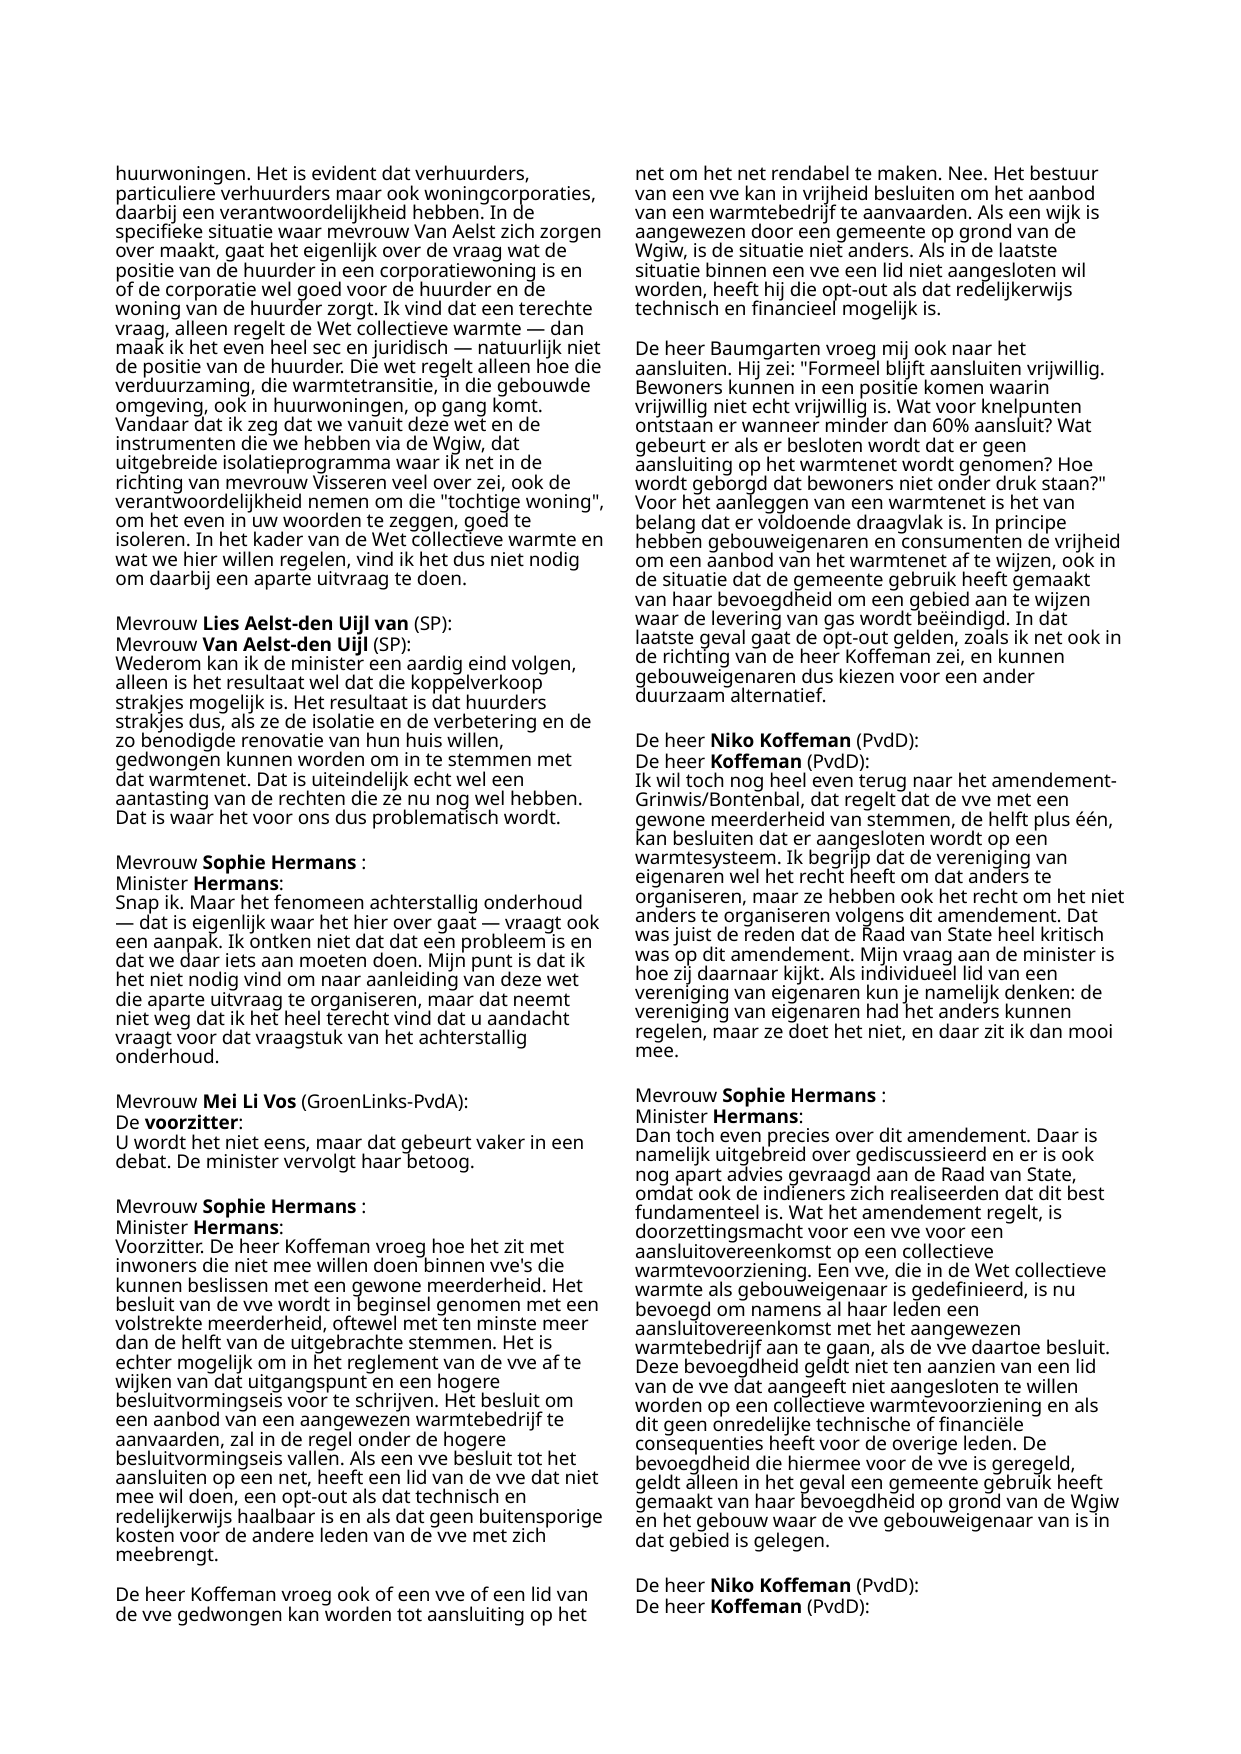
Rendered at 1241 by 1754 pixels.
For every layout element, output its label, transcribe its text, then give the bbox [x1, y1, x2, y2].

text Ik wil toch nog heel even terug naar het amendement-Grinwis/Bontenbal, dat regelt dat de vve met een gewone meerderheid van stemmen, de helft plus één, kan besluiten dat er aangesloten wordt op een warmtesysteem. Ik begrijp dat de vereniging van eigenaren wel het recht heeft om dat anders te organiseren, maar ze hebben ook het recht om het niet anders te organiseren volgens dit amendement. Dat was juist de reden dat de Raad van State heel kritisch was op dit amendement. Mijn vraag aan de minister is hoe zij daarnaar kijkt. Als individueel lid van een vereniging van eigenaren kun je namelijk denken: de vereniging van eigenaren had het anders kunnen regelen, maar ze doet het niet, en daar zit ik dan mooi mee. [635, 772, 1125, 1061]
text De heer Koffeman (PvdD): [635, 1598, 1125, 1617]
text Mevrouw Van Aelst-den Uijl (SP): [115, 636, 605, 655]
text huurwoningen. Het is evident dat verhuurders, particuliere verhuurders maar ook woningcorporaties, daarbij een verantwoordelijkheid hebben. In de specifieke situatie waar mevrouw Van Aelst zich zorgen over maakt, gaat het eigenlijk over de vraag wat de positie van de huurder in een corporatiewoning is en of de corporatie wel goed voor de huurder en de woning van de huurder zorgt. Ik vind dat een terechte vraag, alleen regelt de Wet collectieve warmte — dan maak ik het even heel sec en juridisch — natuurlijk niet de positie van de huurder. Die wet regelt alleen hoe die verduurzaming, die warmtetransitie, in die gebouwde omgeving, ook in huurwoningen, op gang komt. Vandaar dat ik zeg dat we vanuit deze wet en de instrumenten die we hebben via de Wgiw, dat uitgebreide isolatieprogramma waar ik net in de richting van mevrouw Visseren veel over zei, ook de verantwoordelijkheid nemen om die "tochtige woning", om het even in uw woorden te zeggen, goed te isoleren. In het kader van de Wet collectieve warmte en wat we hier willen regelen, vind ik het dus niet nodig om daarbij een aparte uitvraag te doen. [115, 165, 605, 589]
text Voorzitter. De heer Koffeman vroeg hoe het zit met inwoners die niet mee willen doen binnen vve's die kunnen beslissen met een gewone meerderheid. Het besluit van de vve wordt in beginsel genomen met een volstrekte meerderheid, oftewel met ten minste meer dan de helft van de uitgebrachte stemmen. Het is echter mogelijk om in het reglement van de vve af te wijken van dat uitgangspunt en een hogere besluitvormingseis voor te schrijven. Het besluit om een aanbod van een aangewezen warmtebedrijf te aanvaarden, zal in de regel onder de hogere besluitvormingseis vallen. Als een vve besluit tot het aansluiten op een net, heeft een lid van de vve dat niet mee wil doen, een opt-out als dat technisch en redelijkerwijs haalbaar is en als dat geen buitensporige kosten voor de andere leden van de vve met zich meebrengt. [115, 1238, 605, 1566]
text Mevrouw Sophie Hermans : [115, 1193, 605, 1219]
text net om het net rendabel te maken. Nee. Het bestuur van een vve kan in vrijheid besluiten om het aanbod van een warmtebedrijf te aanvaarden. Als een wijk is aangewezen door een gemeente op grond van de Wgiw, is de situatie niet anders. Als in de laatste situatie binnen een vve een lid niet aangesloten wil worden, heeft hij die opt-out als dat redelijkerwijs technisch en financieel mogelijk is. [635, 165, 1125, 319]
text Mevrouw Sophie Hermans : [115, 849, 605, 875]
text De heer Niko Koffeman (PvdD): [635, 727, 1125, 753]
text Snap ik. Maar het fenomeen achterstallig onderhoud — dat is eigenlijk waar het hier over gaat — vraagt ook een aanpak. Ik ontken niet dat dat een probleem is en dat we daar iets aan moeten doen. Mijn punt is dat ik het niet nodig vind om naar aanleiding van deze wet die aparte uitvraag te organiseren, maar dat neemt niet weg dat ik het heel terecht vind dat u aandacht vraagt voor dat vraagstuk van het achterstallig onderhoud. [115, 894, 605, 1068]
text Mevrouw Sophie Hermans : [635, 1082, 1125, 1108]
text Mevrouw Mei Li Vos (GroenLinks-PvdA): [115, 1089, 605, 1114]
text Wederom kan ik de minister een aardig eind volgen, alleen is het resultaat wel dat die koppelverkoop strakjes mogelijk is. Het resultaat is dat huurders strakjes dus, als ze de isolatie en de verbetering en de zo benodigde renovatie van hun huis willen, gedwongen kunnen worden om in te stemmen met dat warmtenet. Dat is uiteindelijk echt wel een aantasting van de rechten die ze nu nog wel hebben. Dat is waar het voor ons dus problematisch wordt. [115, 655, 605, 828]
text De heer Koffeman (PvdD): [635, 753, 1125, 772]
text De voorzitter: [115, 1114, 605, 1134]
text Minister Hermans: [635, 1108, 1125, 1127]
text De heer Baumgarten vroeg mij ook naar het aansluiten. Hij zei: "Formeel blijft aansluiten vrijwillig. Bewoners kunnen in een positie komen waarin vrijwillig niet echt vrijwillig is. Wat voor knelpunten ontstaan er wanneer minder dan 60% aansluit? Wat gebeurt er als er besloten wordt dat er geen aansluiting op het warmtenet wordt genomen? Hoe wordt geborgd dat bewoners niet onder druk staan?" Voor het aanleggen van een warmtenet is het van belang dat er voldoende draagvlak is. In principe hebben gebouweigenaren en consumenten de vrijheid om een aanbod van het warmtenet af te wijzen, ook in de situatie dat de gemeente gebruik heeft gemaakt van haar bevoegdheid om een gebied aan te wijzen waar de levering van gas wordt beëindigd. In dat laatste geval gaat de opt-out gelden, zoals ik net ook in de richting van de heer Koffeman zei, en kunnen gebouweigenaren dus kiezen voor een ander duurzaam alternatief. [635, 340, 1125, 706]
text De heer Niko Koffeman (PvdD): [635, 1572, 1125, 1598]
text Dan toch even precies over dit amendement. Daar is namelijk uitgebreid over gediscussieerd en er is ook nog apart advies gevraagd aan de Raad van State, omdat ook de indieners zich realiseerden dat dit best fundamenteel is. Wat het amendement regelt, is doorzettingsmacht voor een vve voor een aansluitovereenkomst op een collectieve warmtevoorziening. Een vve, die in de Wet collectieve warmte als gebouweigenaar is gedefinieerd, is nu bevoegd om namens al haar leden een aansluitovereenkomst met het aangewezen warmtebedrijf aan te gaan, als de vve daartoe besluit. Deze bevoegdheid geldt niet ten aanzien van een lid van de vve dat aangeeft niet aangesloten te willen worden op een collectieve warmtevoorziening en als dit geen onredelijke technische of financiële consequenties heeft voor de overige leden. De bevoegdheid die hiermee voor de vve is geregeld, geldt alleen in het geval een gemeente gebruik heeft gemaakt van haar bevoegdheid op grond van de Wgiw en het gebouw waar de vve gebouweigenaar van is in dat gebied is gelegen. [635, 1127, 1125, 1551]
text De heer Koffeman vroeg ook of een vve of een lid van de vve gedwongen kan worden tot aansluiting op het [115, 1586, 605, 1625]
text Minister Hermans: [115, 875, 605, 894]
text Mevrouw Lies Aelst-den Uijl van (SP): [115, 610, 605, 636]
text U wordt het niet eens, maar dat gebeurt vaker in een debat. De minister vervolgt haar betoog. [115, 1134, 605, 1172]
text Minister Hermans: [115, 1219, 605, 1238]
